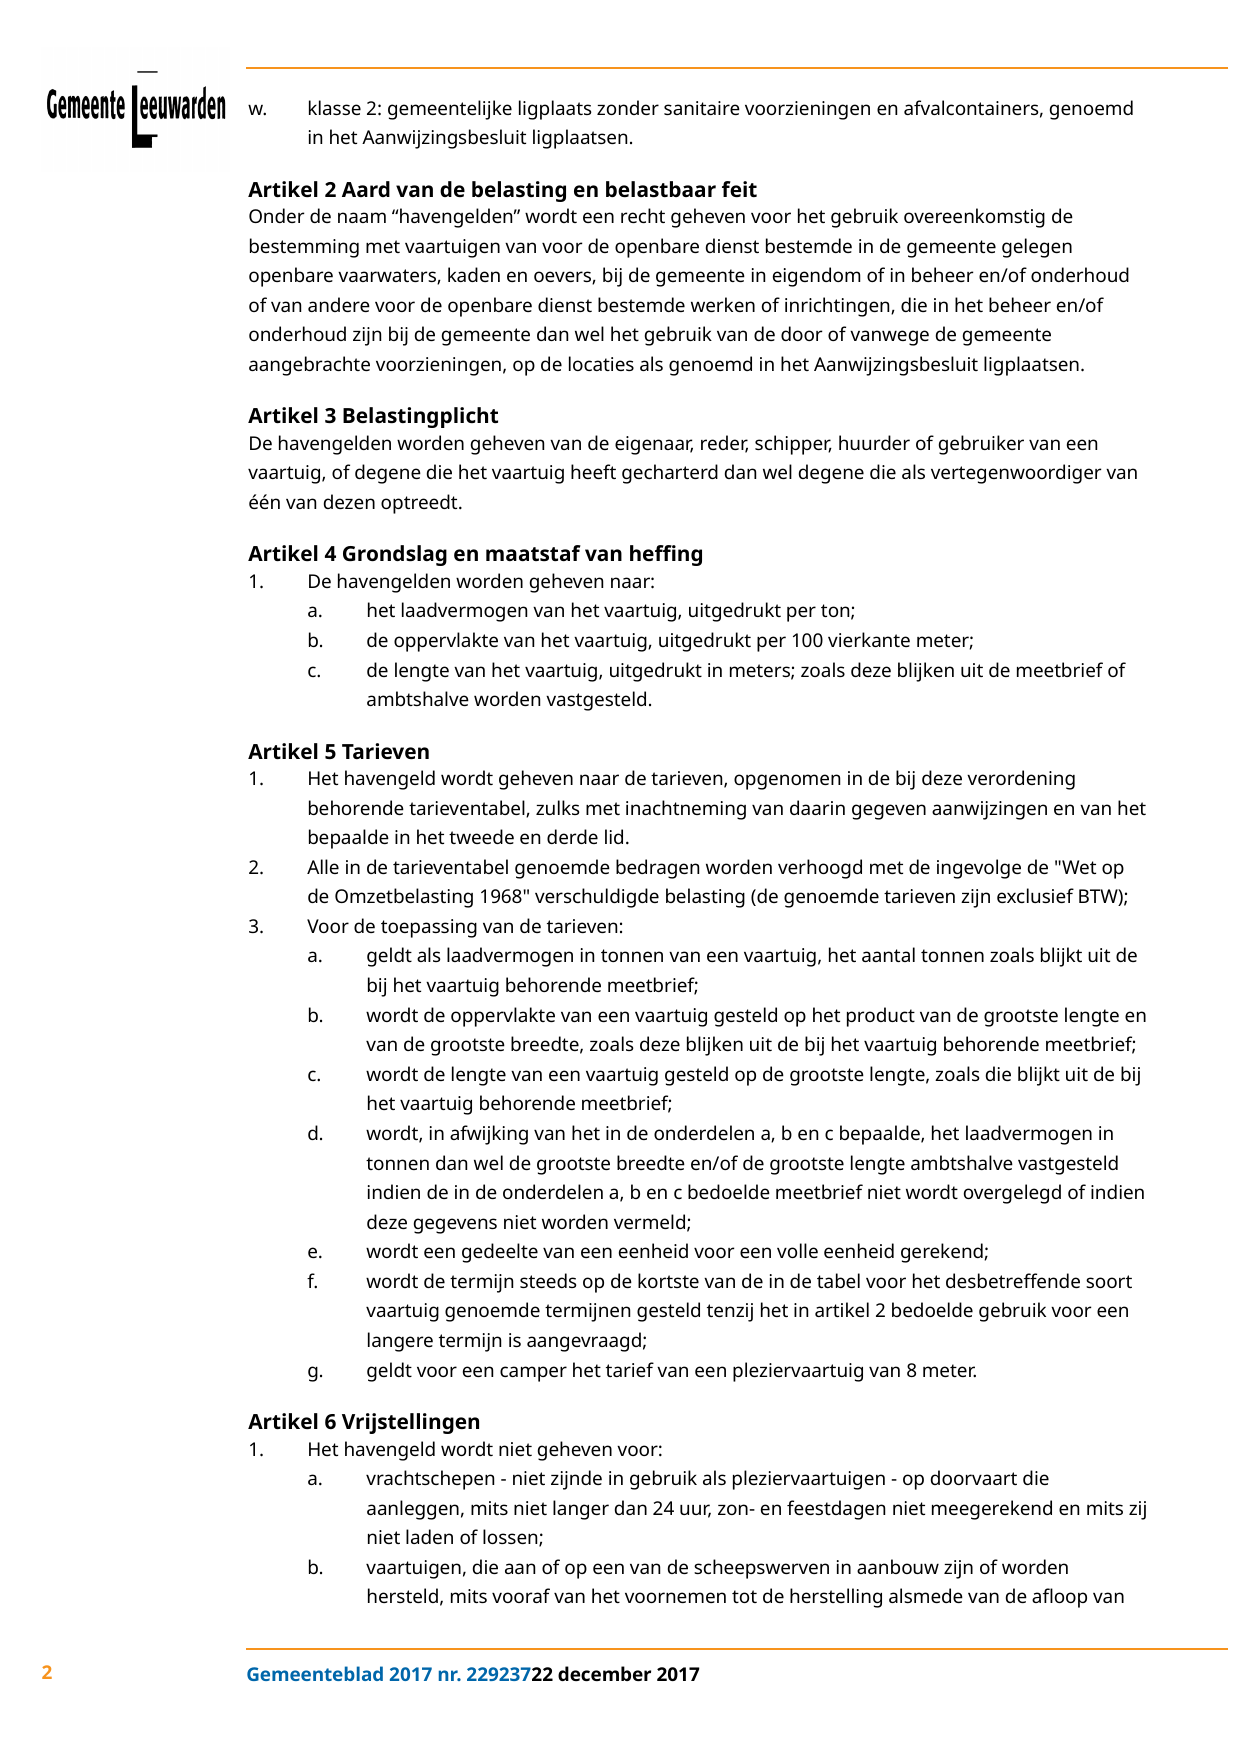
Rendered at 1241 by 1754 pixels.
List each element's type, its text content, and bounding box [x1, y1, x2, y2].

list De havengelden worden geheven naar: [248, 568, 1152, 594]
text Artikel 6 Vrijstellingen [248, 1407, 1152, 1436]
text Artikel 4 Grondslag en maatstaf van heffing [248, 539, 1152, 568]
list wordt de lengte van een vaartuig gesteld op de grootste lengte, zoals die blijkt uit de bij het vaartuig behorende meetbrief; [307, 1061, 1152, 1116]
list wordt de oppervlakte van een vaartuig gesteld op het product van de grootste lengte en van de grootste breedte, zoals deze blijken uit de bij het vaartuig behorende meetbrief; [307, 1002, 1152, 1057]
picture [41, 47, 231, 172]
text Artikel 2 Aard van de belasting en belastbaar feit [248, 175, 1152, 203]
list wordt een gedeelte van een eenheid voor een volle eenheid gerekend; [307, 1238, 1152, 1264]
list vrachtschepen - niet zijnde in gebruik als pleziervaartuigen - op doorvaart die aanleggen, mits niet langer dan 24 uur, zon- en feestdagen niet meegerekend en mits zij niet laden of lossen; [307, 1465, 1152, 1550]
list geldt voor een camper het tarief van een pleziervaartuig van 8 meter. [307, 1357, 1152, 1383]
text Artikel 5 Tarieven [248, 737, 1152, 765]
list Alle in de tarieventabel genoemde bedragen worden verhoogd met de ingevolge de "Wet op de Omzetbelasting 1968" verschuldigde belasting (de genoemde tarieven zijn exclusief BTW); [248, 854, 1152, 909]
list wordt, in afwijking van het in de onderdelen a, b en c bepaalde, het laadvermogen in tonnen dan wel de grootste breedte en/of de grootste lengte ambtshalve vastgesteld indien de in de onderdelen a, b en c bedoelde meetbrief niet wordt overgelegd of indien deze gegevens niet worden vermeld; [307, 1120, 1152, 1235]
list het laadvermogen van het vaartuig, uitgedrukt per ton; [307, 598, 1152, 623]
list de oppervlakte van het vaartuig, uitgedrukt per 100 vierkante meter; [307, 627, 1152, 653]
list klasse 2: gemeentelijke ligplaats zonder sanitaire voorzieningen en afvalcontainers, genoemd in het Aanwijzingsbesluit ligplaatsen. [248, 95, 1152, 150]
list Het havengeld wordt geheven naar de tarieven, opgenomen in de bij deze verordening behorende tarieventabel, zulks met inachtneming van daarin gegeven aanwijzingen en van het bepaalde in het tweede en derde lid. [248, 765, 1152, 850]
text De havengelden worden geheven van de eigenaar, reder, schipper, huurder of gebruiker van een vaartuig, of degene die het vaartuig heeft gecharterd dan wel degene die als vertegenwoordiger van één van dezen optreedt. [248, 430, 1152, 515]
list de lengte van het vaartuig, uitgedrukt in meters; zoals deze blijken uit de meetbrief of ambtshalve worden vastgesteld. [307, 657, 1152, 712]
text Onder de naam “havengelden” wordt een recht geheven voor het gebruik overeenkomstig de bestemming met vaartuigen van voor de openbare dienst bestemde in de gemeente gelegen openbare vaarwaters, kaden en oevers, bij de gemeente in eigendom of in beheer en/of onderhoud of van andere voor de openbare dienst bestemde werken of inrichtingen, die in het beheer en/of onderhoud zijn bij de gemeente dan wel het gebruik van de door of vanwege de gemeente aangebrachte voorzieningen, op de locaties als genoemd in het Aanwijzingsbesluit ligplaatsen. [248, 203, 1152, 377]
text Artikel 3 Belastingplicht [248, 402, 1152, 430]
list vaartuigen, die aan of op een van de scheepswerven in aanbouw zijn of worden hersteld, mits vooraf van het voornemen tot de herstelling alsmede van de afloop van [307, 1554, 1152, 1609]
list wordt de termijn steeds op de kortste van de in de tabel voor het desbetreffende soort vaartuig genoemde termijnen gesteld tenzij het in artikel 2 bedoelde gebruik voor een langere termijn is aangevraagd; [307, 1268, 1152, 1353]
list Het havengeld wordt niet geheven voor: [248, 1436, 1152, 1461]
list geldt als laadvermogen in tonnen van een vaartuig, het aantal tonnen zoals blijkt uit de bij het vaartuig behorende meetbrief; [307, 943, 1152, 998]
list Voor de toepassing van de tarieven: [248, 913, 1152, 939]
